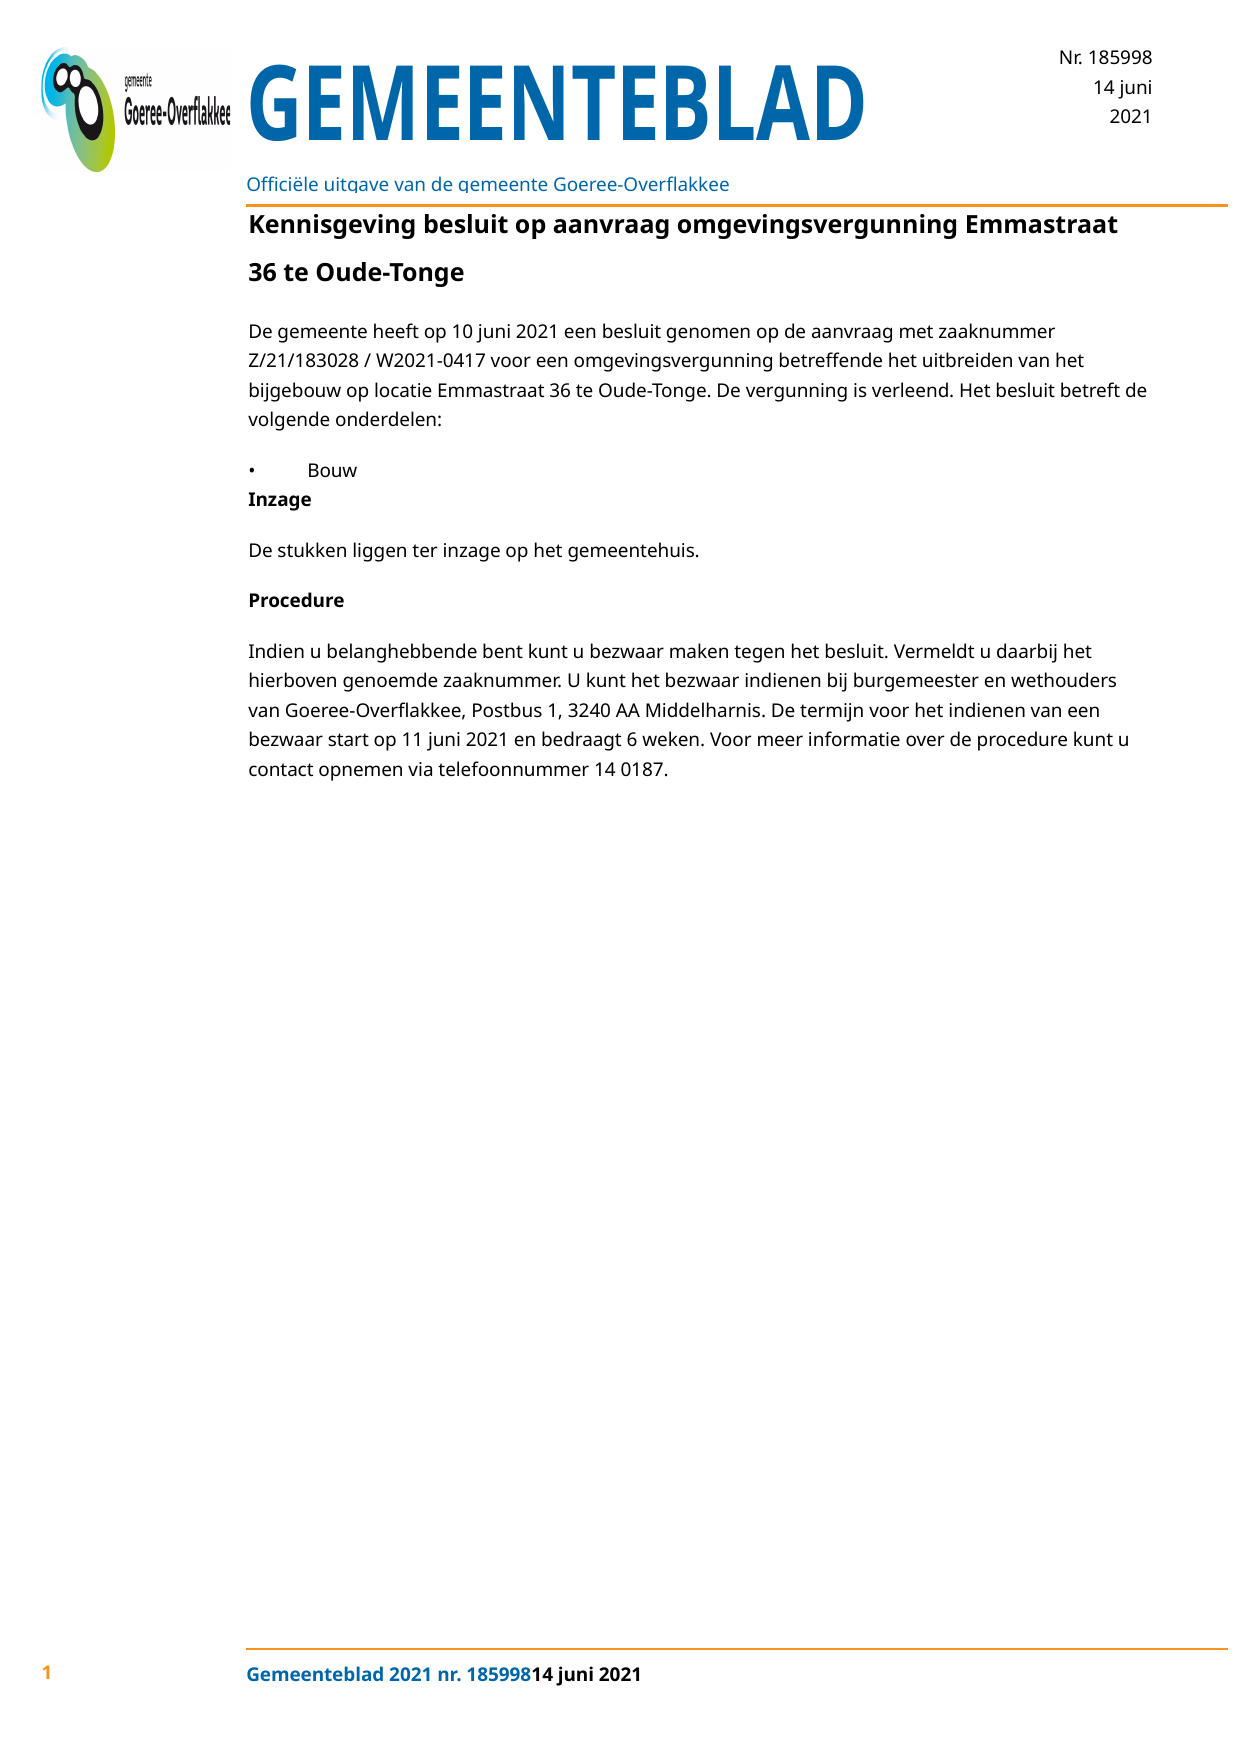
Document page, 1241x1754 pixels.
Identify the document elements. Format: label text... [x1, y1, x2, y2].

text Indien u belanghebbende bent kunt u bezwaar maken tegen het besluit. Vermeldt u daarbij het hierboven genoemde zaaknummer. U kunt het bezwaar indienen bij burgemeester en wethouders van Goeree-Overflakkee, Postbus 1, 3240 AA Middelharnis. De termijn voor het indienen van een bezwaar start op 11 juni 2021 en bedraagt 6 weken. Voor meer informatie over de procedure kunt u contact opnemen via telefoonnummer 14 0187. [248, 638, 1152, 782]
text De stukken liggen ter inzage op het gemeentehuis. [248, 537, 1152, 563]
text Kennisgeving besluit op aanvraag omgevingsvergunning Emmastraat 36 te Oude-Tonge [248, 207, 1152, 288]
text Inzage [248, 487, 1152, 512]
list Bouw [248, 457, 1152, 483]
picture [41, 47, 231, 172]
text De gemeente heeft op 10 juni 2021 een besluit genomen op de aanvraag met zaaknummer Z/21/183028 / W2021-0417 voor een omgevingsvergunning betreffende het uitbreiden van het bijgebouw op locatie Emmastraat 36 te Oude-Tonge. De vergunning is verleend. Het besluit betreft de volgende onderdelen: [248, 318, 1152, 432]
text Procedure [248, 587, 1152, 613]
